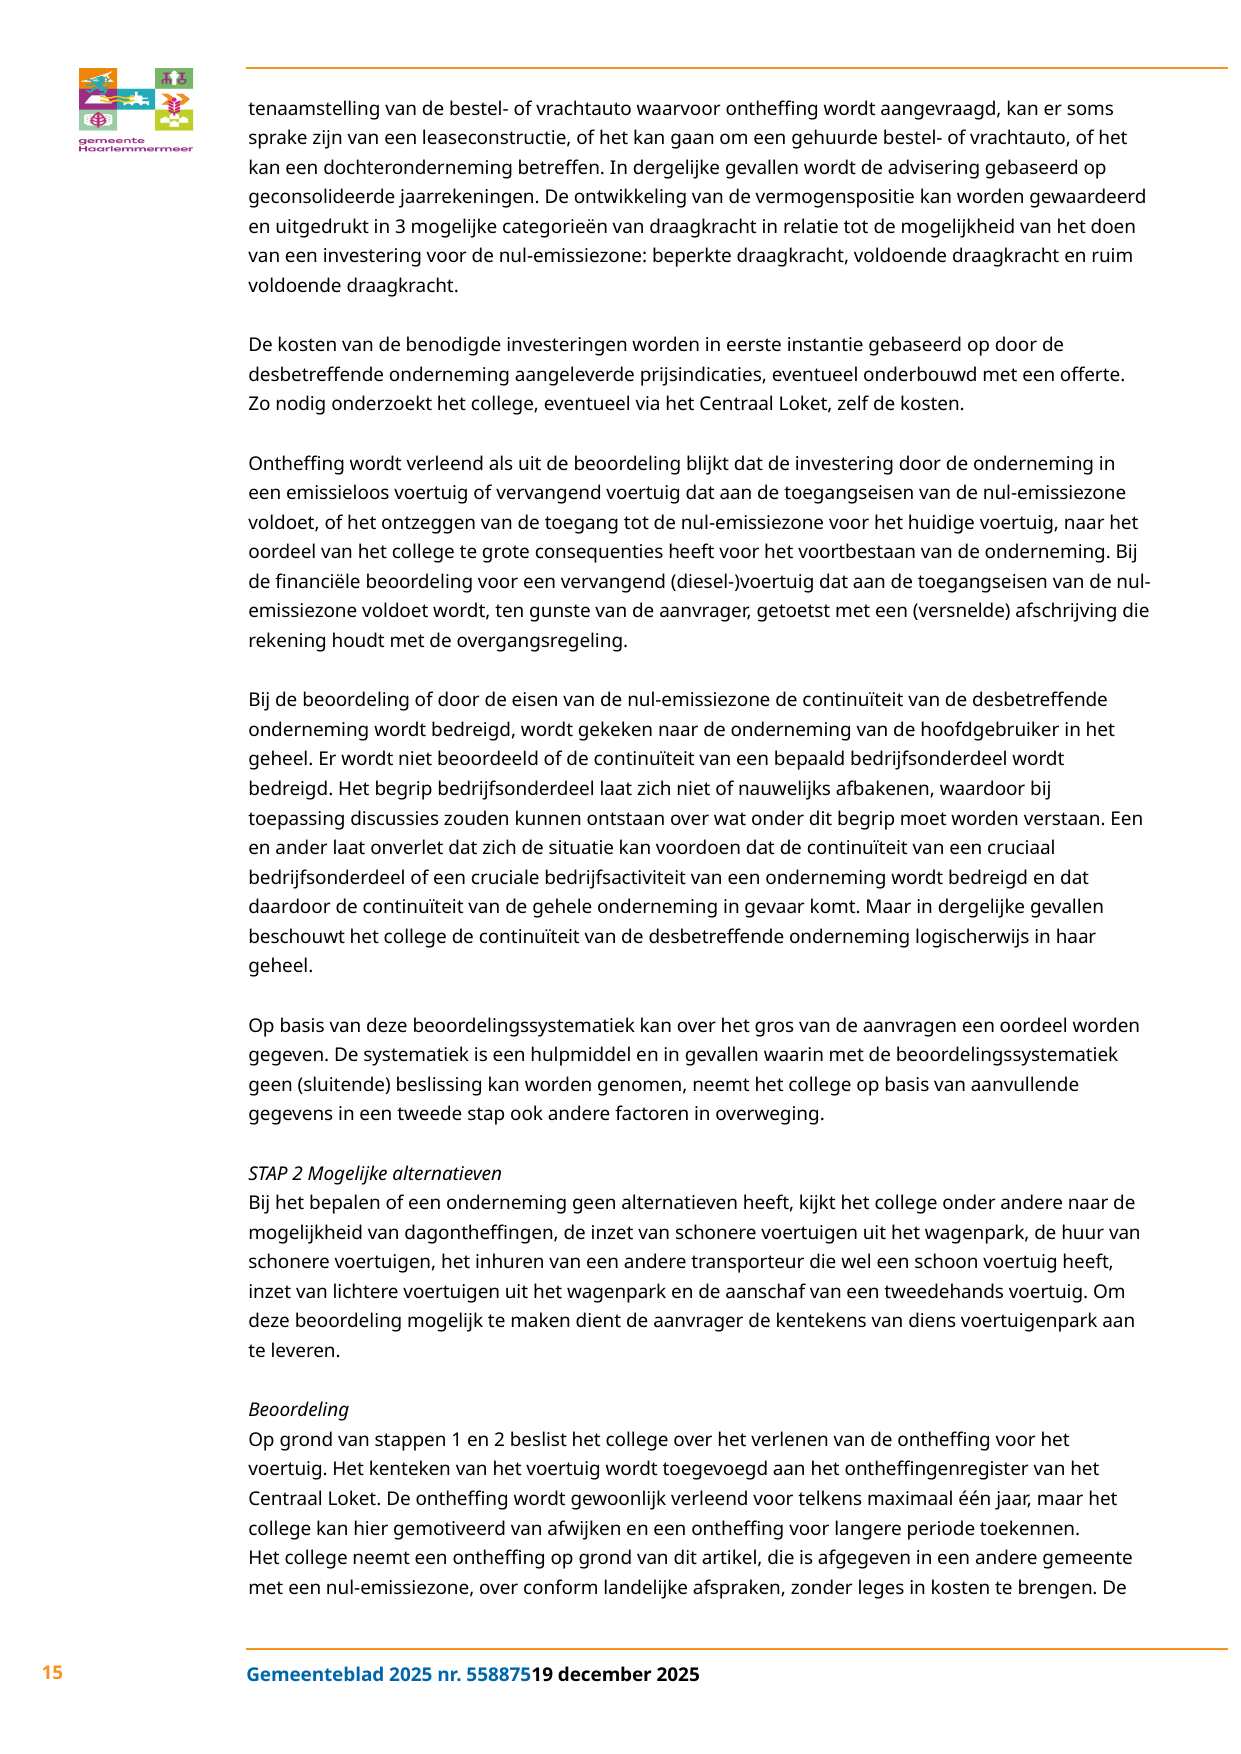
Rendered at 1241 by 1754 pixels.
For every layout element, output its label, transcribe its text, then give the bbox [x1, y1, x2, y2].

text Bij het bepalen of een onderneming geen alternatieven heeft, kijkt het college onder andere naar de mogelijkheid van dagontheffingen, de inzet van schonere voertuigen uit het wagenpark, de huur van schonere voertuigen, het inhuren van een andere transporteur die wel een schoon voertuig heeft, inzet van lichtere voertuigen uit het wagenpark en de aanschaf van een tweedehands voertuig. Om deze beoordeling mogelijk te maken dient de aanvrager de kentekens van diens voertuigenpark aan te leveren. [248, 1189, 1152, 1363]
text Beoordeling [248, 1396, 1152, 1422]
text Ontheffing wordt verleend als uit de beoordeling blijkt dat de investering door de onderneming in een emissieloos voertuig of vervangend voertuig dat aan de toegangseisen van de nul-emissiezone voldoet, of het ontzeggen van de toegang tot de nul-emissiezone voor het huidige voertuig, naar het oordeel van het college te grote consequenties heeft voor het voortbestaan van de onderneming. Bij de financiële beoordeling voor een vervangend (diesel-)voertuig dat aan de toegangseisen van de nul-emissiezone voldoet wordt, ten gunste van de aanvrager, getoetst met een (versnelde) afschrijving die rekening houdt met de overgangsregeling. [248, 450, 1152, 653]
text STAP 2 Mogelijke alternatieven [248, 1160, 1152, 1186]
text tenaamstelling van de bestel- of vrachtauto waarvoor ontheffing wordt aangevraagd, kan er soms sprake zijn van een leaseconstructie, of het kan gaan om een gehuurde bestel- of vrachtauto, of het kan een dochteronderneming betreffen. In dergelijke gevallen wordt de advisering gebaseerd op geconsolideerde jaarrekeningen. De ontwikkeling van de vermogenspositie kan worden gewaardeerd en uitgedrukt in 3 mogelijke categorieën van draagkracht in relatie tot de mogelijkheid van het doen van een investering voor de nul-emissiezone: beperkte draagkracht, voldoende draagkracht en ruim voldoende draagkracht. [248, 95, 1152, 298]
text Het college neemt een ontheffing op grond van dit artikel, die is afgegeven in een andere gemeente met een nul-emissiezone, over conform landelijke afspraken, zonder leges in kosten te brengen. De [248, 1544, 1152, 1600]
text Op grond van stappen 1 en 2 beslist het college over het verlenen van de ontheffing voor het voertuig. Het kenteken van het voertuig wordt toegevoegd aan het ontheffingenregister van het Centraal Loket. De ontheffing wordt gewoonlijk verleend voor telkens maximaal één jaar, maar het college kan hier gemotiveerd van afwijken en een ontheffing voor langere periode toekennen. [248, 1426, 1152, 1541]
picture [41, 47, 231, 172]
text De kosten van de benodigde investeringen worden in eerste instantie gebaseerd op door de desbetreffende onderneming aangeleverde prijsindicaties, eventueel onderbouwd met een offerte. Zo nodig onderzoekt het college, eventueel via het Centraal Loket, zelf de kosten. [248, 331, 1152, 416]
text Op basis van deze beoordelingssystematiek kan over het gros van de aanvragen een oordeel worden gegeven. De systematiek is een hulpmiddel en in gevallen waarin met de beoordelingssystematiek geen (sluitende) beslissing kan worden genomen, neemt het college op basis van aanvullende gegevens in een tweede stap ook andere factoren in overweging. [248, 1012, 1152, 1126]
text Bij de beoordeling of door de eisen van de nul-emissiezone de continuïteit van de desbetreffende onderneming wordt bedreigd, wordt gekeken naar de onderneming van de hoofdgebruiker in het geheel. Er wordt niet beoordeeld of de continuïteit van een bepaald bedrijfsonderdeel wordt bedreigd. Het begrip bedrijfsonderdeel laat zich niet of nauwelijks afbakenen, waardoor bij toepassing discussies zouden kunnen ontstaan over wat onder dit begrip moet worden verstaan. Een en ander laat onverlet dat zich de situatie kan voordoen dat de continuïteit van een cruciaal bedrijfsonderdeel of een cruciale bedrijfsactiviteit van een onderneming wordt bedreigd en dat daardoor de continuïteit van de gehele onderneming in gevaar komt. Maar in dergelijke gevallen beschouwt het college de continuïteit van de desbetreffende onderneming logischerwijs in haar geheel. [248, 686, 1152, 978]
